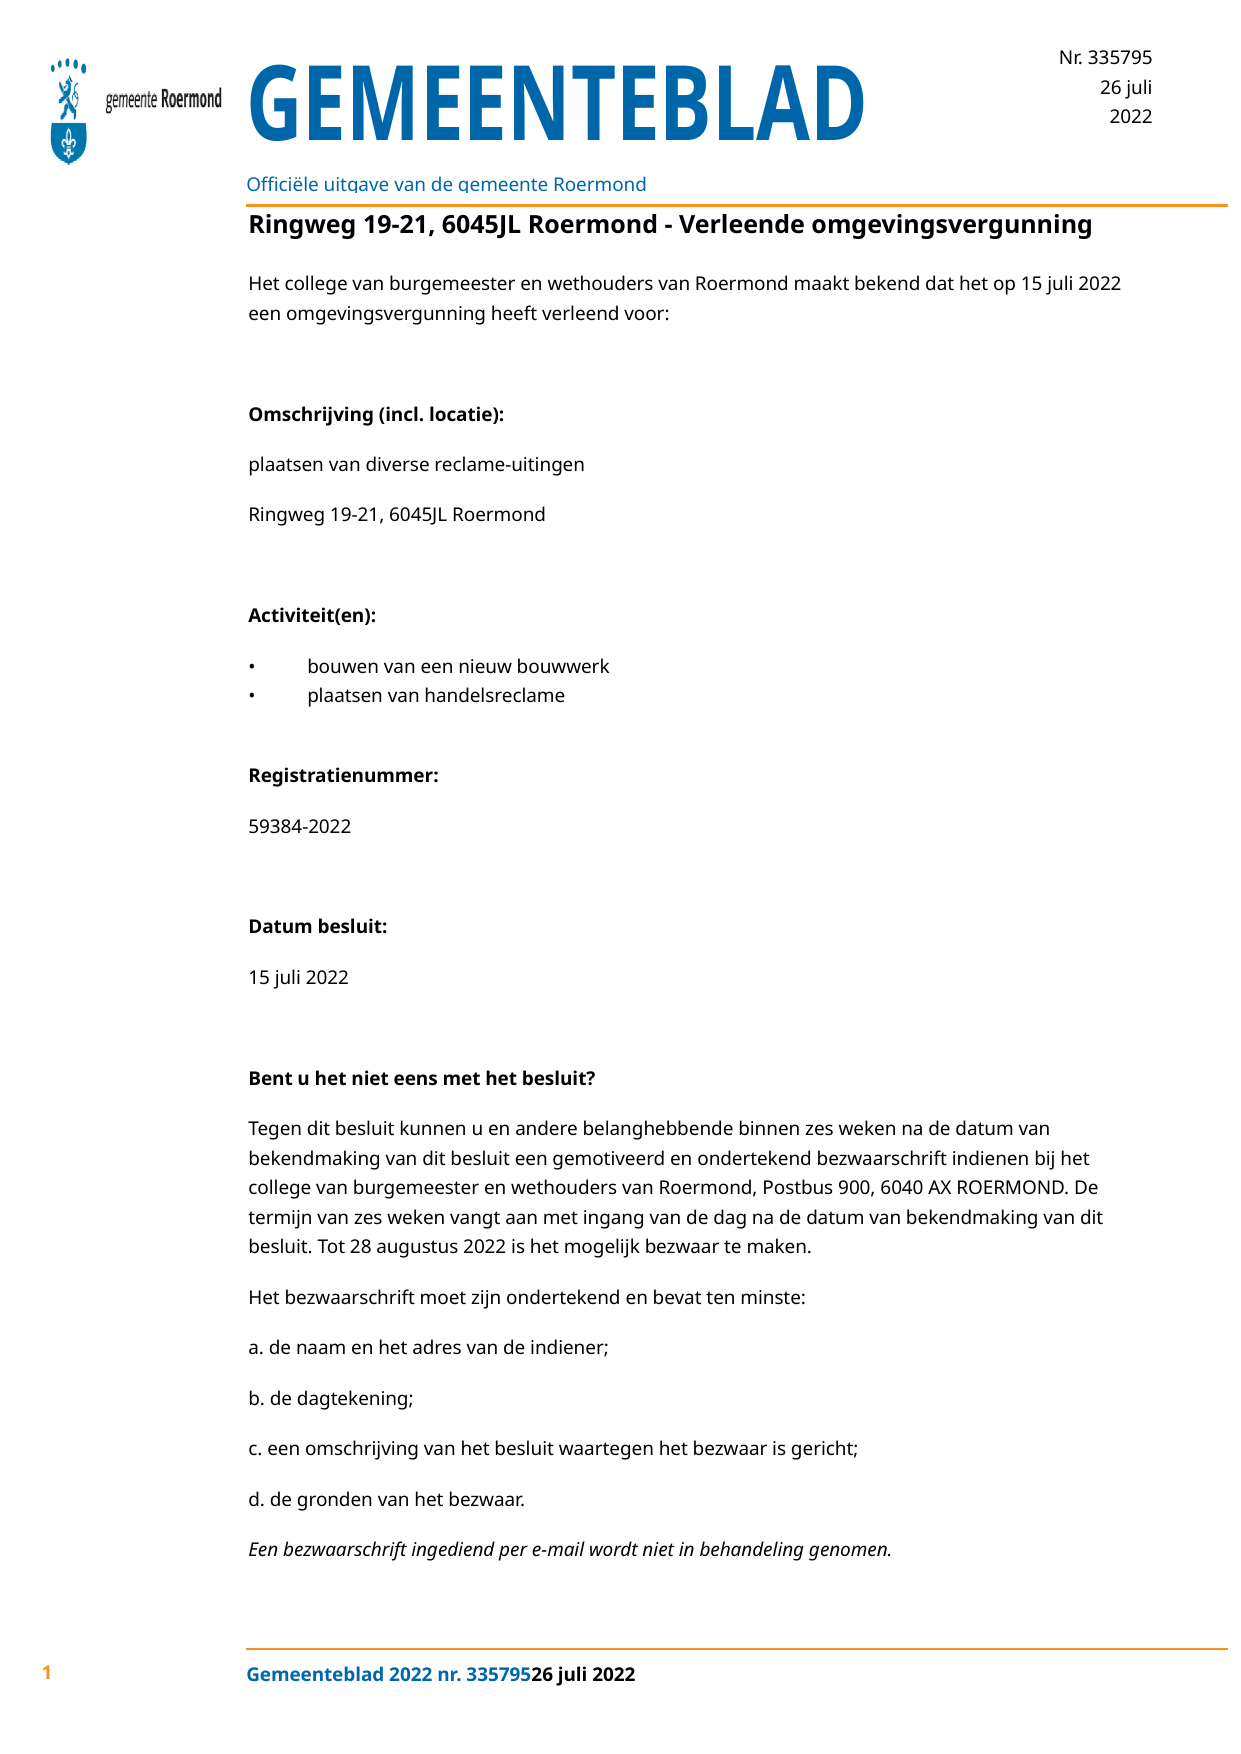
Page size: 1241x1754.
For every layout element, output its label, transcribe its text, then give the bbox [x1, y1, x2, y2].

list plaatsen van handelsreclame [248, 682, 1152, 708]
list bouwen van een nieuw bouwwerk [248, 653, 1152, 678]
text Ringweg 19-21, 6045JL Roermond - Verleende omgevingsvergunning [248, 207, 1152, 241]
text plaatsen van diverse reclame-uitingen [248, 451, 1152, 477]
text Het college van burgemeester en wethouders van Roermond maakt bekend dat het op 15 juli 2022 een omgevingsvergunning heeft verleend voor: [248, 270, 1152, 326]
text Tegen dit besluit kunnen u en andere belanghebbende binnen zes weken na de datum van bekendmaking van dit besluit een gemotiveerd en ondertekend bezwaarschrift indienen bij het college van burgemeester en wethouders van Roermond, Postbus 900, 6040 AX ROERMOND. De termijn van zes weken vangt aan met ingang van de dag na de datum van bekendmaking van dit besluit. Tot 28 augustus 2022 is het mogelijk bezwaar te maken. [248, 1115, 1152, 1259]
text 15 juli 2022 [248, 964, 1152, 990]
text b. de dagtekening; [248, 1385, 1152, 1411]
text Datum besluit: [248, 914, 1152, 939]
text 59384-2022 [248, 813, 1152, 838]
text Bent u het niet eens met het besluit? [248, 1065, 1152, 1091]
text Omschrijving (incl. locatie): [248, 401, 1152, 426]
text a. de naam en het adres van de indiener; [248, 1334, 1152, 1360]
text Het bezwaarschrift moet zijn ondertekend en bevat ten minste: [248, 1284, 1152, 1310]
text d. de gronden van het bezwaar. [248, 1486, 1152, 1511]
text Ringweg 19-21, 6045JL Roermond [248, 502, 1152, 527]
text Activiteit(en): [248, 602, 1152, 628]
text Registratienummer: [248, 762, 1152, 788]
text Een bezwaarschrift ingediend per e-mail wordt niet in behandeling genomen. [248, 1536, 1152, 1562]
picture [41, 47, 231, 172]
text c. een omschrijving van het besluit waartegen het bezwaar is gericht; [248, 1435, 1152, 1461]
